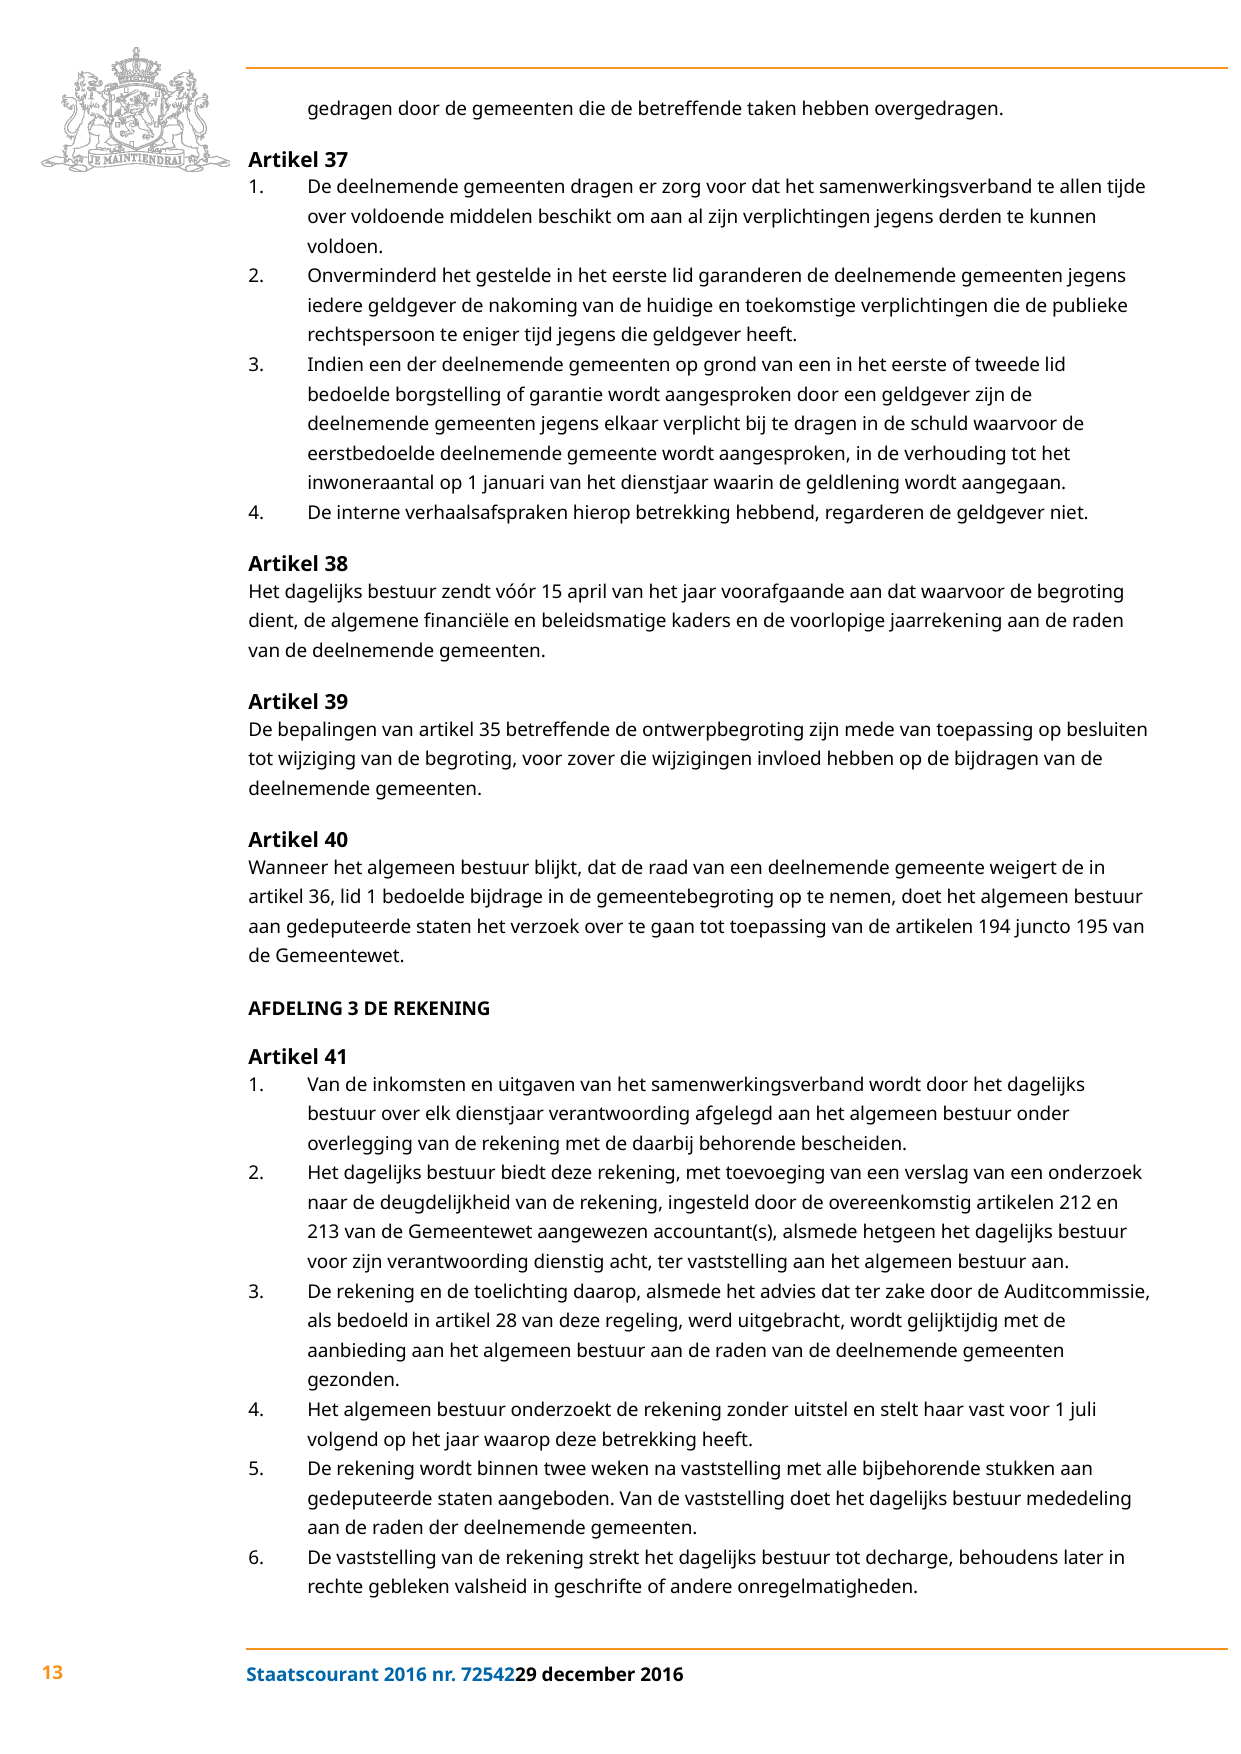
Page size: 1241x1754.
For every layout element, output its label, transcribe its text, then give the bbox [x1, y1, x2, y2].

text Artikel 41 [248, 1042, 1152, 1071]
text De bepalingen van artikel 35 betreffende de ontwerpbegroting zijn mede van toepassing op besluiten tot wijziging van de begroting, voor zover die wijzigingen invloed hebben op de bijdragen van de deelnemende gemeenten. [248, 716, 1152, 801]
list gedragen door de gemeenten die de betreffende taken hebben overgedragen. [248, 95, 1152, 121]
text Het dagelijks bestuur zendt vóór 15 april van het jaar voorafgaande aan dat waarvoor de begroting dient, de algemene financiële en beleidsmatige kaders en de voorlopige jaarrekening aan de raden van de deelnemende gemeenten. [248, 578, 1152, 663]
text Wanneer het algemeen bestuur blijkt, dat de raad van een deelnemende gemeente weigert de in artikel 36, lid 1 bedoelde bijdrage in de gemeentebegroting op te nemen, doet het algemeen bestuur aan gedeputeerde staten het verzoek over te gaan tot toepassing van de artikelen 194 juncto 195 van de Gemeentewet. [248, 854, 1152, 968]
list De rekening en de toelichting daarop, alsmede het advies dat ter zake door de Auditcommissie, als bedoeld in artikel 28 van deze regeling, werd uitgebracht, wordt gelijktijdig met de aanbieding aan het algemeen bestuur aan de raden van de deelnemende gemeenten gezonden. [248, 1278, 1152, 1392]
list Van de inkomsten en uitgaven van het samenwerkingsverband wordt door het dagelijks bestuur over elk dienstjaar verantwoording afgelegd aan het algemeen bestuur onder overlegging van de rekening met de daarbij behorende bescheiden. [248, 1071, 1152, 1156]
list Onverminderd het gestelde in het eerste lid garanderen de deelnemende gemeenten jegens iedere geldgever de nakoming van de huidige en toekomstige verplichtingen die de publieke rechtspersoon te eniger tijd jegens die geldgever heeft. [248, 262, 1152, 347]
picture [41, 47, 231, 172]
list De interne verhaalsafspraken hierop betrekking hebbend, regarderen de geldgever niet. [248, 499, 1152, 525]
list Indien een der deelnemende gemeenten op grond van een in het eerste of tweede lid bedoelde borgstelling of garantie wordt aangesproken door een geldgever zijn de deelnemende gemeenten jegens elkaar verplicht bij te dragen in de schuld waarvoor de eerstbedoelde deelnemende gemeente wordt aangesproken, in de verhouding tot het inwoneraantal op 1 januari van het dienstjaar waarin de geldlening wordt aangegaan. [248, 351, 1152, 495]
text Artikel 37 [248, 145, 1152, 174]
list Het algemeen bestuur onderzoekt de rekening zonder uitstel en stelt haar vast voor 1 juli volgend op het jaar waarop deze betrekking heeft. [248, 1396, 1152, 1452]
text Artikel 40 [248, 826, 1152, 854]
list De deelnemende gemeenten dragen er zorg voor dat het samenwerkingsverband te allen tijde over voldoende middelen beschikt om aan al zijn verplichtingen jegens derden te kunnen voldoen. [248, 174, 1152, 258]
list Het dagelijks bestuur biedt deze rekening, met toevoeging van een verslag van een onderzoek naar de deugdelijkheid van de rekening, ingesteld door de overeenkomstig artikelen 212 en 213 van de Gemeentewet aangewezen accountant(s), alsmede hetgeen het dagelijks bestuur voor zijn verantwoording dienstig acht, ter vaststelling aan het algemeen bestuur aan. [248, 1159, 1152, 1274]
list De rekening wordt binnen twee weken na vaststelling met alle bijbehorende stukken aan gedeputeerde staten aangeboden. Van de vaststelling doet het dagelijks bestuur mededeling aan de raden der deelnemende gemeenten. [248, 1455, 1152, 1540]
text Artikel 39 [248, 687, 1152, 716]
text Artikel 38 [248, 549, 1152, 578]
text AFDELING 3 DE REKENING [248, 993, 1152, 1022]
list De vaststelling van de rekening strekt het dagelijks bestuur tot decharge, behoudens later in rechte gebleken valsheid in geschrifte of andere onregelmatigheden. [248, 1544, 1152, 1599]
